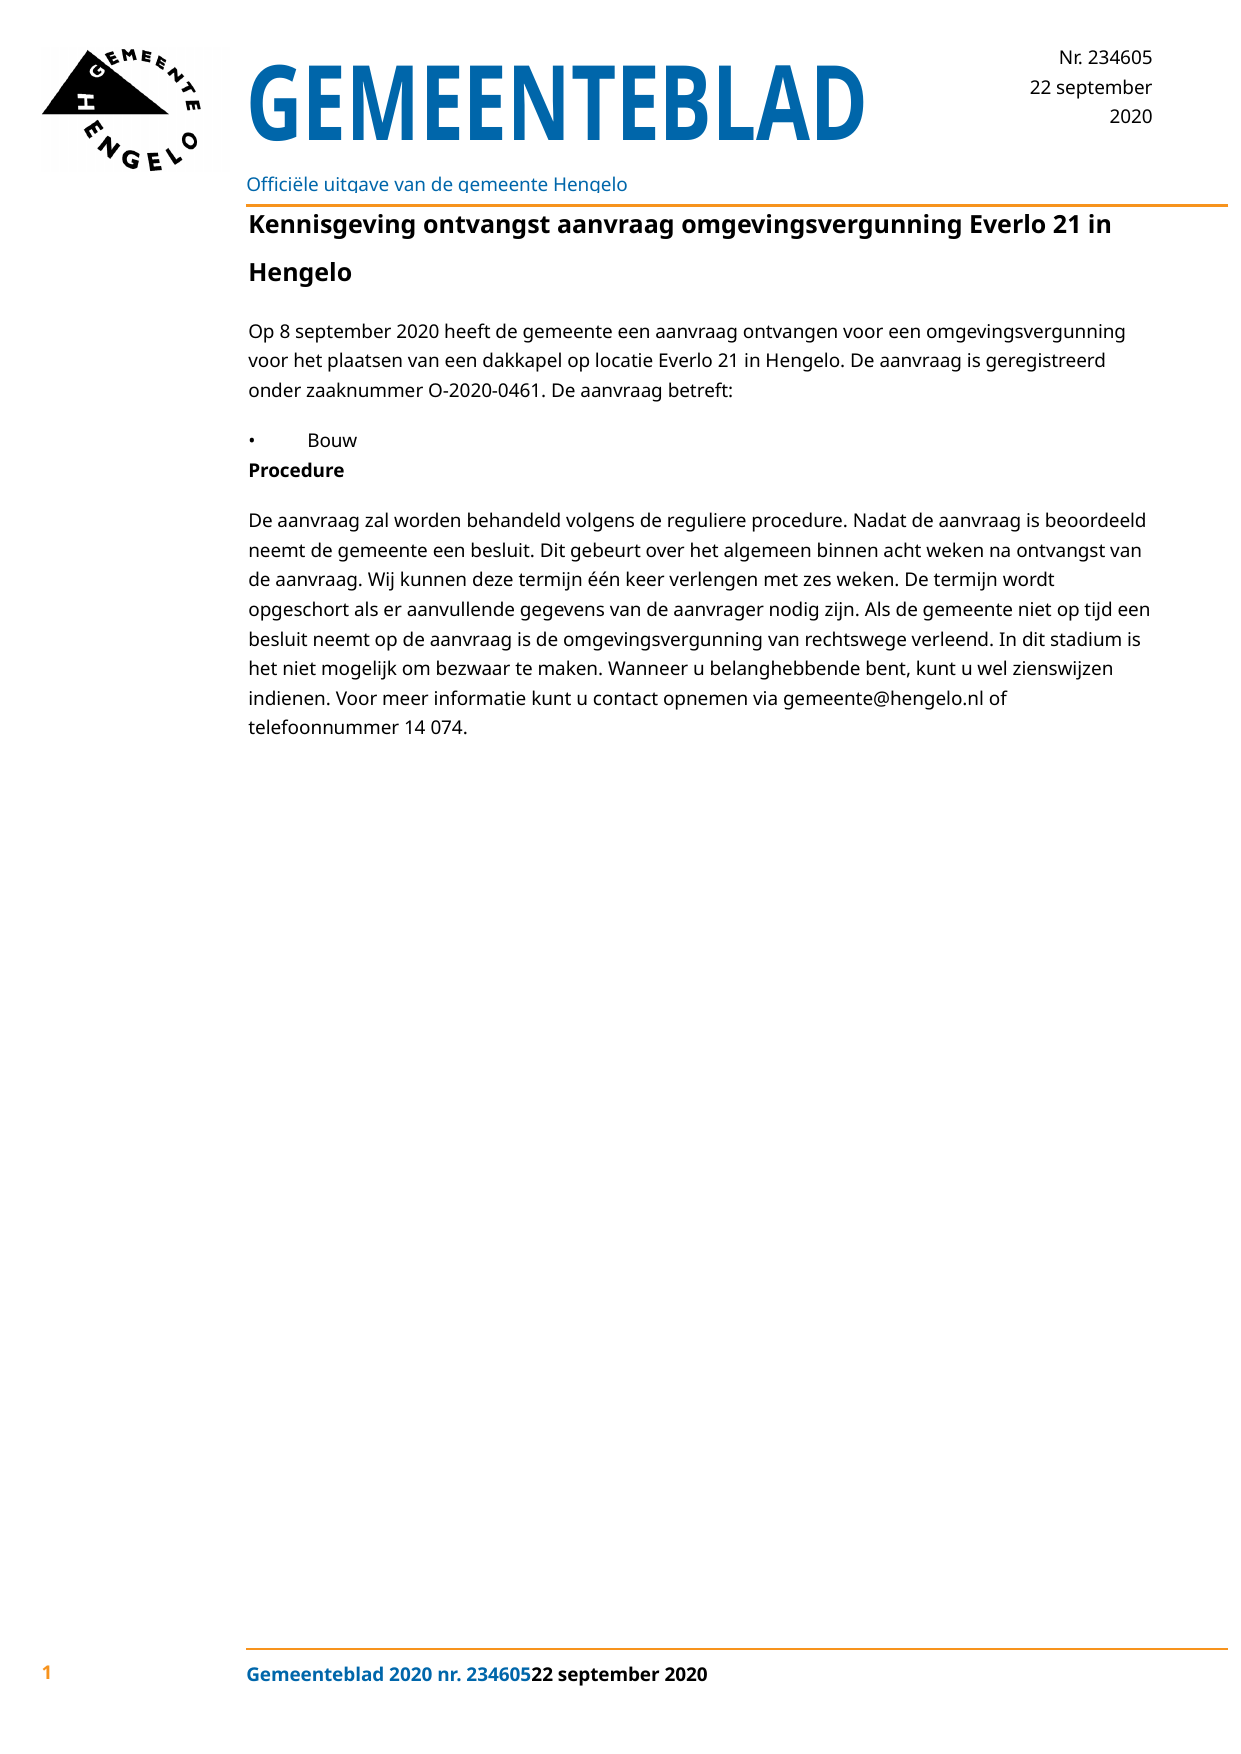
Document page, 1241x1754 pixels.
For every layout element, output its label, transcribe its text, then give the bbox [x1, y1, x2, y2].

list Bouw [248, 427, 1152, 453]
text De aanvraag zal worden behandeld volgens de reguliere procedure. Nadat de aanvraag is beoordeeld neemt de gemeente een besluit. Dit gebeurt over het algemeen binnen acht weken na ontvangst van de aanvraag. Wij kunnen deze termijn één keer verlengen met zes weken. De termijn wordt opgeschort als er aanvullende gegevens van de aanvrager nodig zijn. Als de gemeente niet op tijd een besluit neemt op de aanvraag is de omgevingsvergunning van rechtswege verleend. In dit stadium is het niet mogelijk om bezwaar te maken. Wanneer u belanghebbende bent, kunt u wel zienswijzen indienen. Voor meer informatie kunt u contact opnemen via gemeente@hengelo.nl of telefoonnummer 14 074. [248, 507, 1152, 740]
picture [41, 47, 231, 172]
text Op 8 september 2020 heeft de gemeente een aanvraag ontvangen voor een omgevingsvergunning voor het plaatsen van een dakkapel op locatie Everlo 21 in Hengelo. De aanvraag is geregistreerd onder zaaknummer O-2020-0461. De aanvraag betreft: [248, 318, 1152, 403]
text Kennisgeving ontvangst aanvraag omgevingsvergunning Everlo 21 in Hengelo [248, 207, 1152, 288]
text Procedure [248, 457, 1152, 483]
